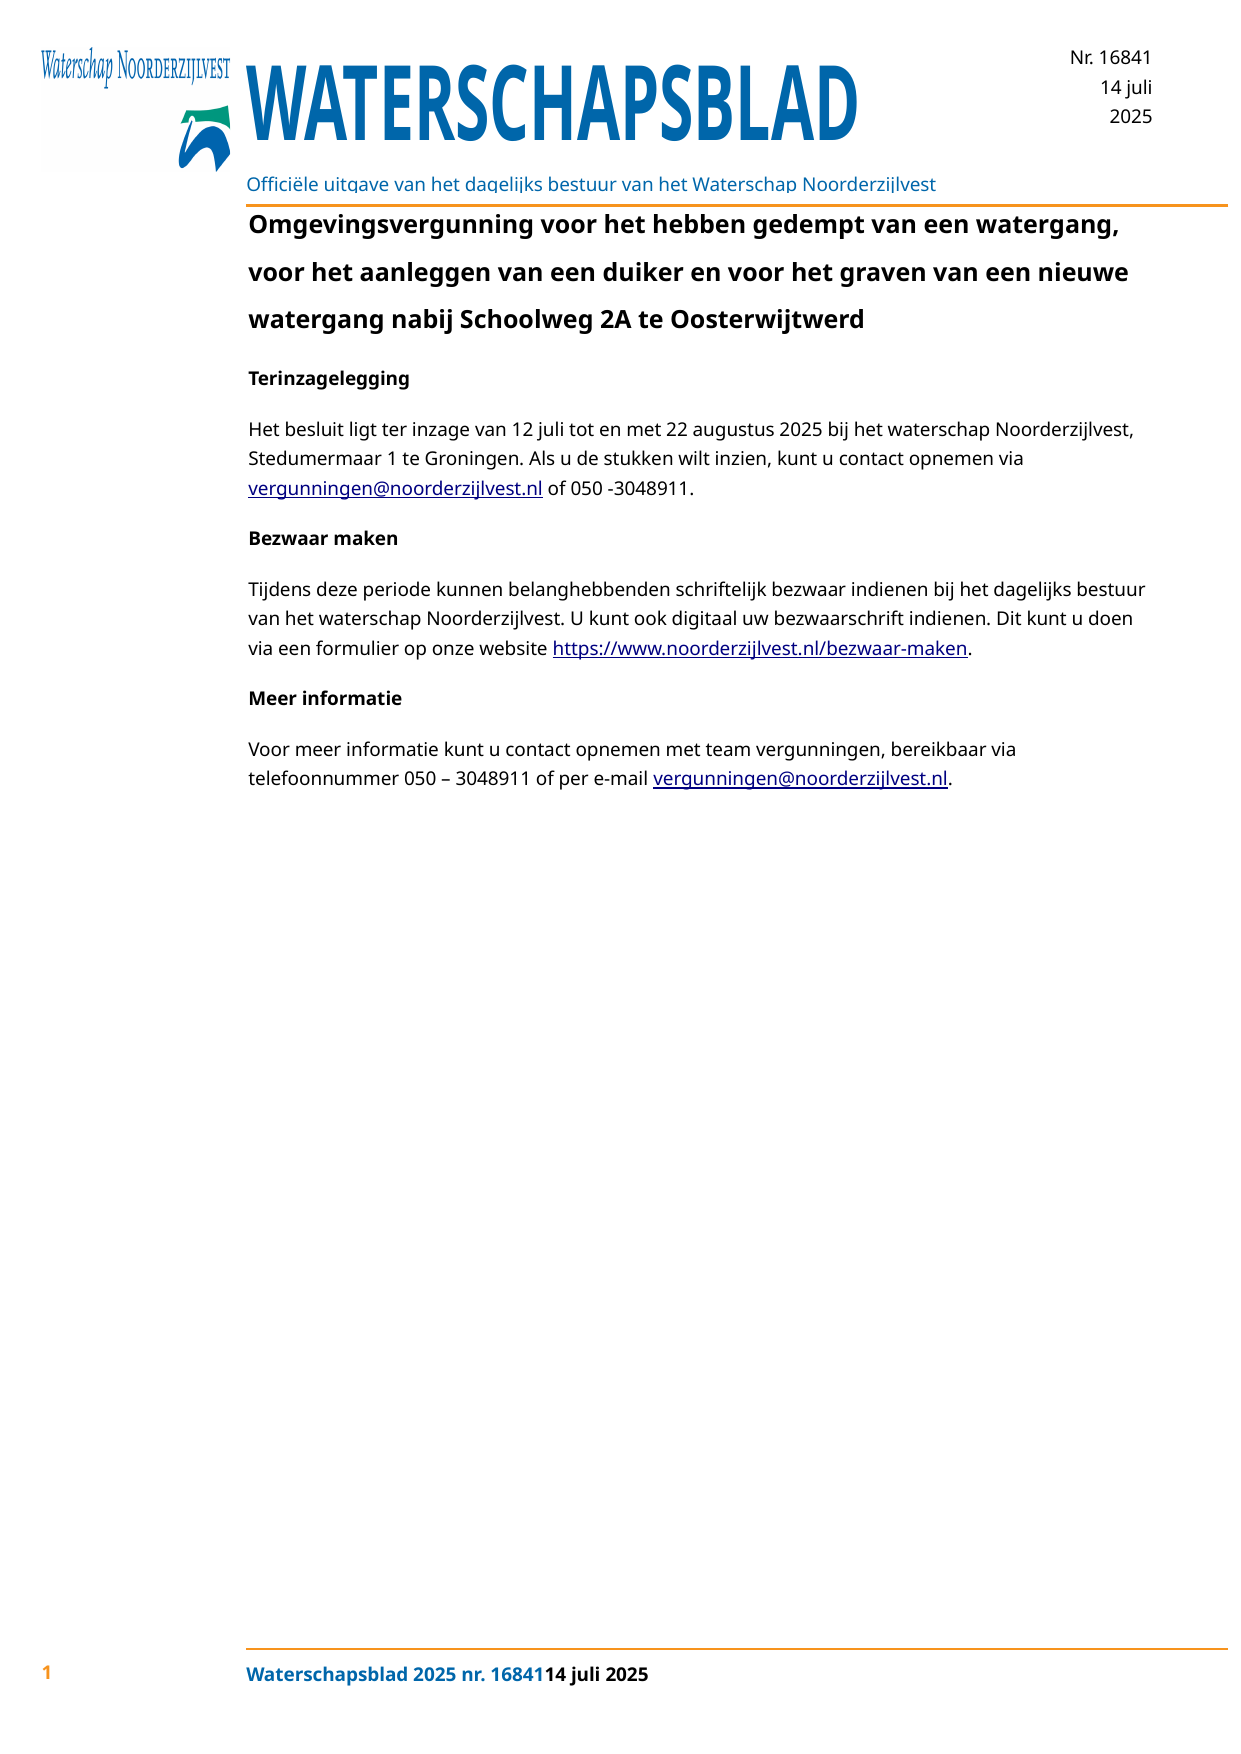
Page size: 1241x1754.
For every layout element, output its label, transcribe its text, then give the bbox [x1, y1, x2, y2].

text Meer informatie [248, 686, 1152, 711]
text Voor meer informatie kunt u contact opnemen met team vergunningen, bereikbaar via telefoonnummer 050 – 3048911 of per e-mail vergunningen@noorderzijlvest.nl. [248, 736, 1152, 791]
text Omgevingsvergunning voor het hebben gedempt van een watergang, voor het aanleggen van een duiker en voor het graven van een nieuwe watergang nabij Schoolweg 2A te Oosterwijtwerd [248, 207, 1152, 336]
picture [41, 47, 231, 172]
text Het besluit ligt ter inzage van 12 juli tot en met 22 augustus 2025 bij het waterschap Noorderzijlvest, Stedumermaar 1 te Groningen. Als u de stukken wilt inzien, kunt u contact opnemen via vergunningen@noorderzijlvest.nl of 050 -3048911. [248, 416, 1152, 501]
text Terinzagelegging [248, 366, 1152, 391]
text Bezwaar maken [248, 526, 1152, 551]
text Tijdens deze periode kunnen belanghebbenden schriftelijk bezwaar indienen bij het dagelijks bestuur van het waterschap Noorderzijlvest. U kunt ook digitaal uw bezwaarschrift indienen. Dit kunt u doen via een formulier op onze website https://www.noorderzijlvest.nl/bezwaar-maken. [248, 576, 1152, 661]
